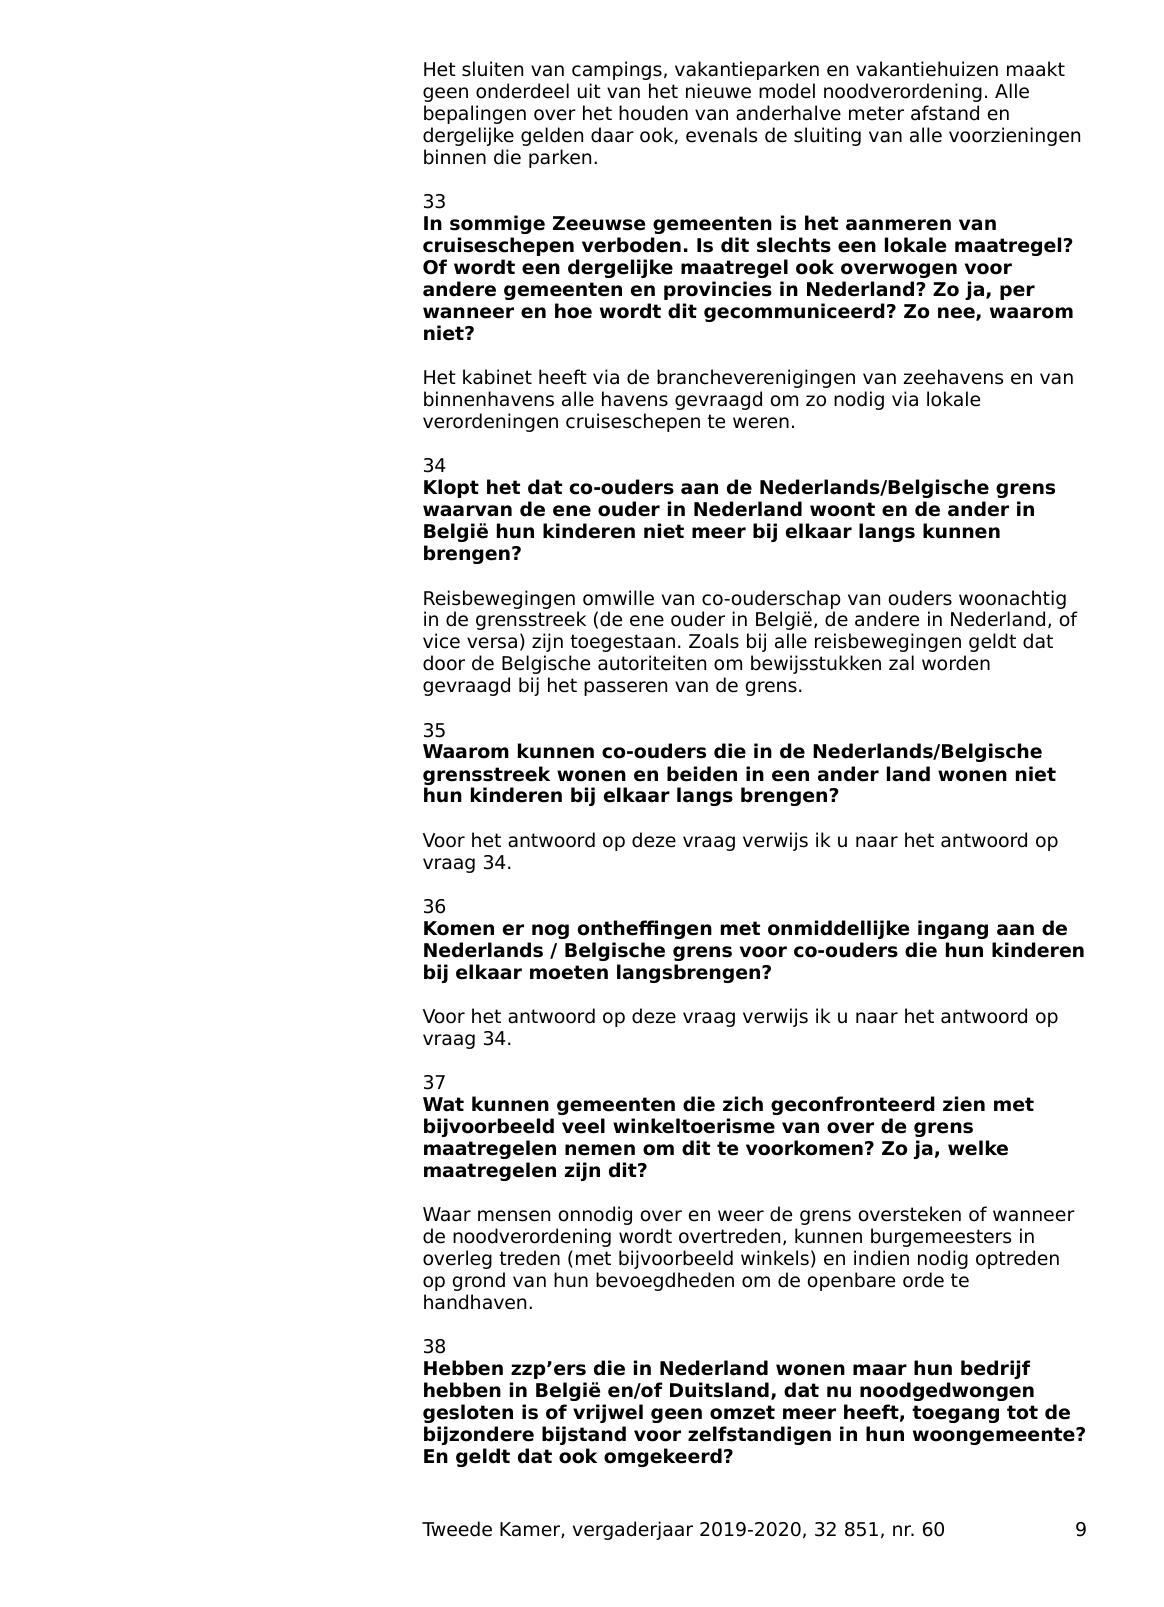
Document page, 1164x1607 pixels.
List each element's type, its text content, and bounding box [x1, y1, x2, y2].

text Hebben zzp’ers die in Nederland wonen maar hun bedrijf hebben in België en/of Duitsland, dat nu noodgedwongen gesloten is of vrijwel geen omzet meer heeft, toegang tot de bijzondere bijstand voor zelfstandigen in hun woongemeente? En geldt dat ook omgekeerd? [422, 1358, 1087, 1468]
text 36 [422, 896, 1087, 918]
text 33 [422, 191, 1087, 213]
text Waarom kunnen co-ouders die in de Nederlands/Belgische grensstreek wonen en beiden in een ander land wonen niet hun kinderen bij elkaar langs brengen? [422, 741, 1087, 807]
text Komen er nog ontheffingen met onmiddellijke ingang aan de Nederlands / Belgische grens voor co-ouders die hun kinderen bij elkaar moeten langsbrengen? [422, 918, 1087, 984]
text 38 [422, 1336, 1087, 1358]
text 35 [422, 719, 1087, 741]
text Wat kunnen gemeenten die zich geconfronteerd zien met bijvoorbeeld veel winkeltoerisme van over de grens maatregelen nemen om dit te voorkomen? Zo ja, welke maatregelen zijn dit? [422, 1094, 1087, 1182]
text Klopt het dat co-ouders aan de Nederlands/Belgische grens waarvan de ene ouder in Nederland woont en de ander in België hun kinderen niet meer bij elkaar langs kunnen brengen? [422, 477, 1087, 565]
text Reisbewegingen omwille van co-ouderschap van ouders woonachtig in de grensstreek (de ene ouder in België, de andere in Nederland, of vice versa) zijn toegestaan. Zoals bij alle reisbewegingen geldt dat door de Belgische autoriteiten om bewijsstukken zal worden gevraagd bij het passeren van de grens. [422, 587, 1087, 697]
text 37 [422, 1072, 1087, 1094]
text Voor het antwoord op deze vraag verwijs ik u naar het antwoord op vraag 34. [422, 829, 1087, 873]
text Voor het antwoord op deze vraag verwijs ik u naar het antwoord op vraag 34. [422, 1006, 1087, 1050]
text Het kabinet heeft via de brancheverenigingen van zeehavens en van binnenhavens alle havens gevraagd om zo nodig via lokale verordeningen cruiseschepen te weren. [422, 367, 1087, 433]
text Het sluiten van campings, vakantieparken en vakantiehuizen maakt geen onderdeel uit van het nieuwe model noodverordening. Alle bepalingen over het houden van anderhalve meter afstand en dergelijke gelden daar ook, evenals de sluiting van alle voorzieningen binnen die parken. [422, 59, 1087, 169]
text 34 [422, 455, 1087, 477]
text Waar mensen onnodig over en weer de grens oversteken of wanneer de noodverordening wordt overtreden, kunnen burgemeesters in overleg treden (met bijvoorbeeld winkels) en indien nodig optreden op grond van hun bevoegdheden om de openbare orde te handhaven. [422, 1204, 1087, 1314]
text In sommige Zeeuwse gemeenten is het aanmeren van cruiseschepen verboden. Is dit slechts een lokale maatregel? Of wordt een dergelijke maatregel ook overwogen voor andere gemeenten en provincies in Nederland? Zo ja, per wanneer en hoe wordt dit gecommuniceerd? Zo nee, waarom niet? [422, 213, 1087, 345]
